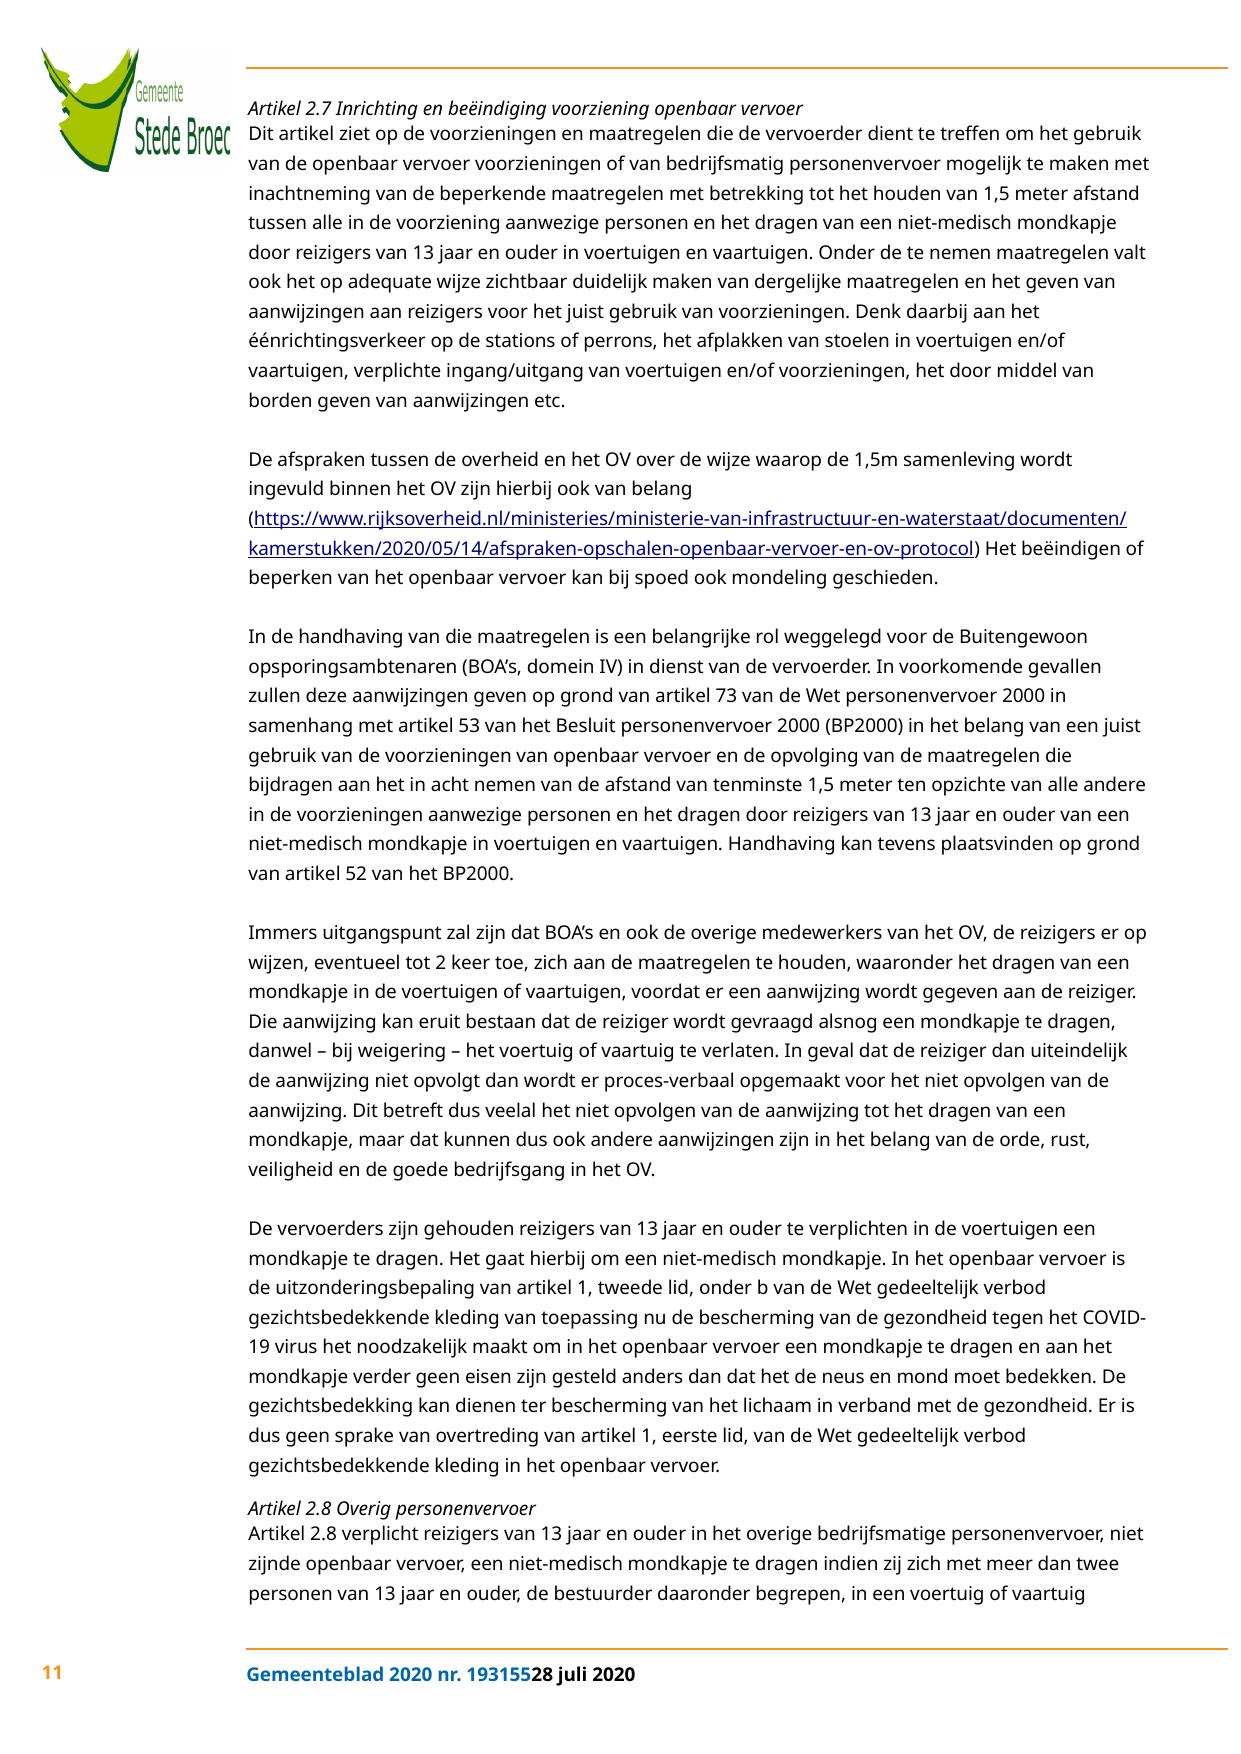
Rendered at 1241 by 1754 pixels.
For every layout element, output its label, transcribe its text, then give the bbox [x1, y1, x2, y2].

text De afspraken tussen de overheid en het OV over de wijze waarop de 1,5m samenleving wordt ingevuld binnen het OV zijn hierbij ook van belang (https://www.rijksoverheid.nl/ministeries/ministerie-van-infrastructuur-en-waterstaat/documenten/kamerstukken/2020/05/14/afspraken-opschalen-openbaar-vervoer-en-ov-protocol) Het beëindigen of beperken van het openbaar vervoer kan bij spoed ook mondeling geschieden. [248, 446, 1152, 590]
text Artikel 2.8 verplicht reizigers van 13 jaar en ouder in het overige bedrijfsmatige personenvervoer, niet zijnde openbaar vervoer, een niet-medisch mondkapje te dragen indien zij zich met meer dan twee personen van 13 jaar en ouder, de bestuurder daaronder begrepen, in een voertuig of vaartuig [248, 1521, 1152, 1606]
text Immers uitgangspunt zal zijn dat BOA’s en ook de overige medewerkers van het OV, de reizigers er op wijzen, eventueel tot 2 keer toe, zich aan de maatregelen te houden, waaronder het dragen van een mondkapje in de voertuigen of vaartuigen, voordat er een aanwijzing wordt gegeven aan de reiziger. Die aanwijzing kan eruit bestaan dat de reiziger wordt gevraagd alsnog een mondkapje te dragen, danwel – bij weigering – het voertuig of vaartuig te verlaten. In geval dat de reiziger dan uiteindelijk de aanwijzing niet opvolgt dan wordt er proces-verbaal opgemaakt voor het niet opvolgen van de aanwijzing. Dit betreft dus veelal het niet opvolgen van de aanwijzing tot het dragen van een mondkapje, maar dat kunnen dus ook andere aanwijzingen zijn in het belang van de orde, rust, veiligheid en de goede bedrijfsgang in het OV. [248, 919, 1152, 1182]
text In de handhaving van die maatregelen is een belangrijke rol weggelegd voor de Buitengewoon opsporingsambtenaren (BOA’s, domein IV) in dienst van de vervoerder. In voorkomende gevallen zullen deze aanwijzingen geven op grond van artikel 73 van de Wet personenvervoer 2000 in samenhang met artikel 53 van het Besluit personenvervoer 2000 (BP2000) in het belang van een juist gebruik van de voorzieningen van openbaar vervoer en de opvolging van de maatregelen die bijdragen aan het in acht nemen van de afstand van tenminste 1,5 meter ten opzichte van alle andere in de voorzieningen aanwezige personen en het dragen door reizigers van 13 jaar en ouder van een niet-medisch mondkapje in voertuigen en vaartuigen. Handhaving kan tevens plaatsvinden op grond van artikel 52 van het BP2000. [248, 623, 1152, 886]
text Artikel 2.7 Inrichting en beëindiging voorziening openbaar vervoer [248, 95, 1152, 121]
text De vervoerders zijn gehouden reizigers van 13 jaar en ouder te verplichten in de voertuigen een mondkapje te dragen. Het gaat hierbij om een niet-medisch mondkapje. In het openbaar vervoer is de uitzonderingsbepaling van artikel 1, tweede lid, onder b van de Wet gedeeltelijk verbod gezichtsbedekkende kleding van toepassing nu de bescherming van de gezondheid tegen het COVID-19 virus het noodzakelijk maakt om in het openbaar vervoer een mondkapje te dragen en aan het mondkapje verder geen eisen zijn gesteld anders dan dat het de neus en mond moet bedekken. De gezichtsbedekking kan dienen ter bescherming van het lichaam in verband met de gezondheid. Er is dus geen sprake van overtreding van artikel 1, eerste lid, van de Wet gedeeltelijk verbod gezichtsbedekkende kleding in het openbaar vervoer. [248, 1215, 1152, 1477]
text Artikel 2.8 Overig personenvervoer [248, 1495, 1152, 1521]
text Dit artikel ziet op de voorzieningen en maatregelen die de vervoerder dient te treffen om het gebruik van de openbaar vervoer voorzieningen of van bedrijfsmatig personenvervoer mogelijk te maken met inachtneming van de beperkende maatregelen met betrekking tot het houden van 1,5 meter afstand tussen alle in de voorziening aanwezige personen en het dragen van een niet-medisch mondkapje door reizigers van 13 jaar en ouder in voertuigen en vaartuigen. Onder de te nemen maatregelen valt ook het op adequate wijze zichtbaar duidelijk maken van dergelijke maatregelen en het geven van aanwijzingen aan reizigers voor het juist gebruik van voorzieningen. Denk daarbij aan het éénrichtingsverkeer op de stations of perrons, het afplakken van stoelen in voertuigen en/of vaartuigen, verplichte ingang/uitgang van voertuigen en/of voorzieningen, het door middel van borden geven van aanwijzingen etc. [248, 121, 1152, 412]
picture [41, 47, 231, 172]
